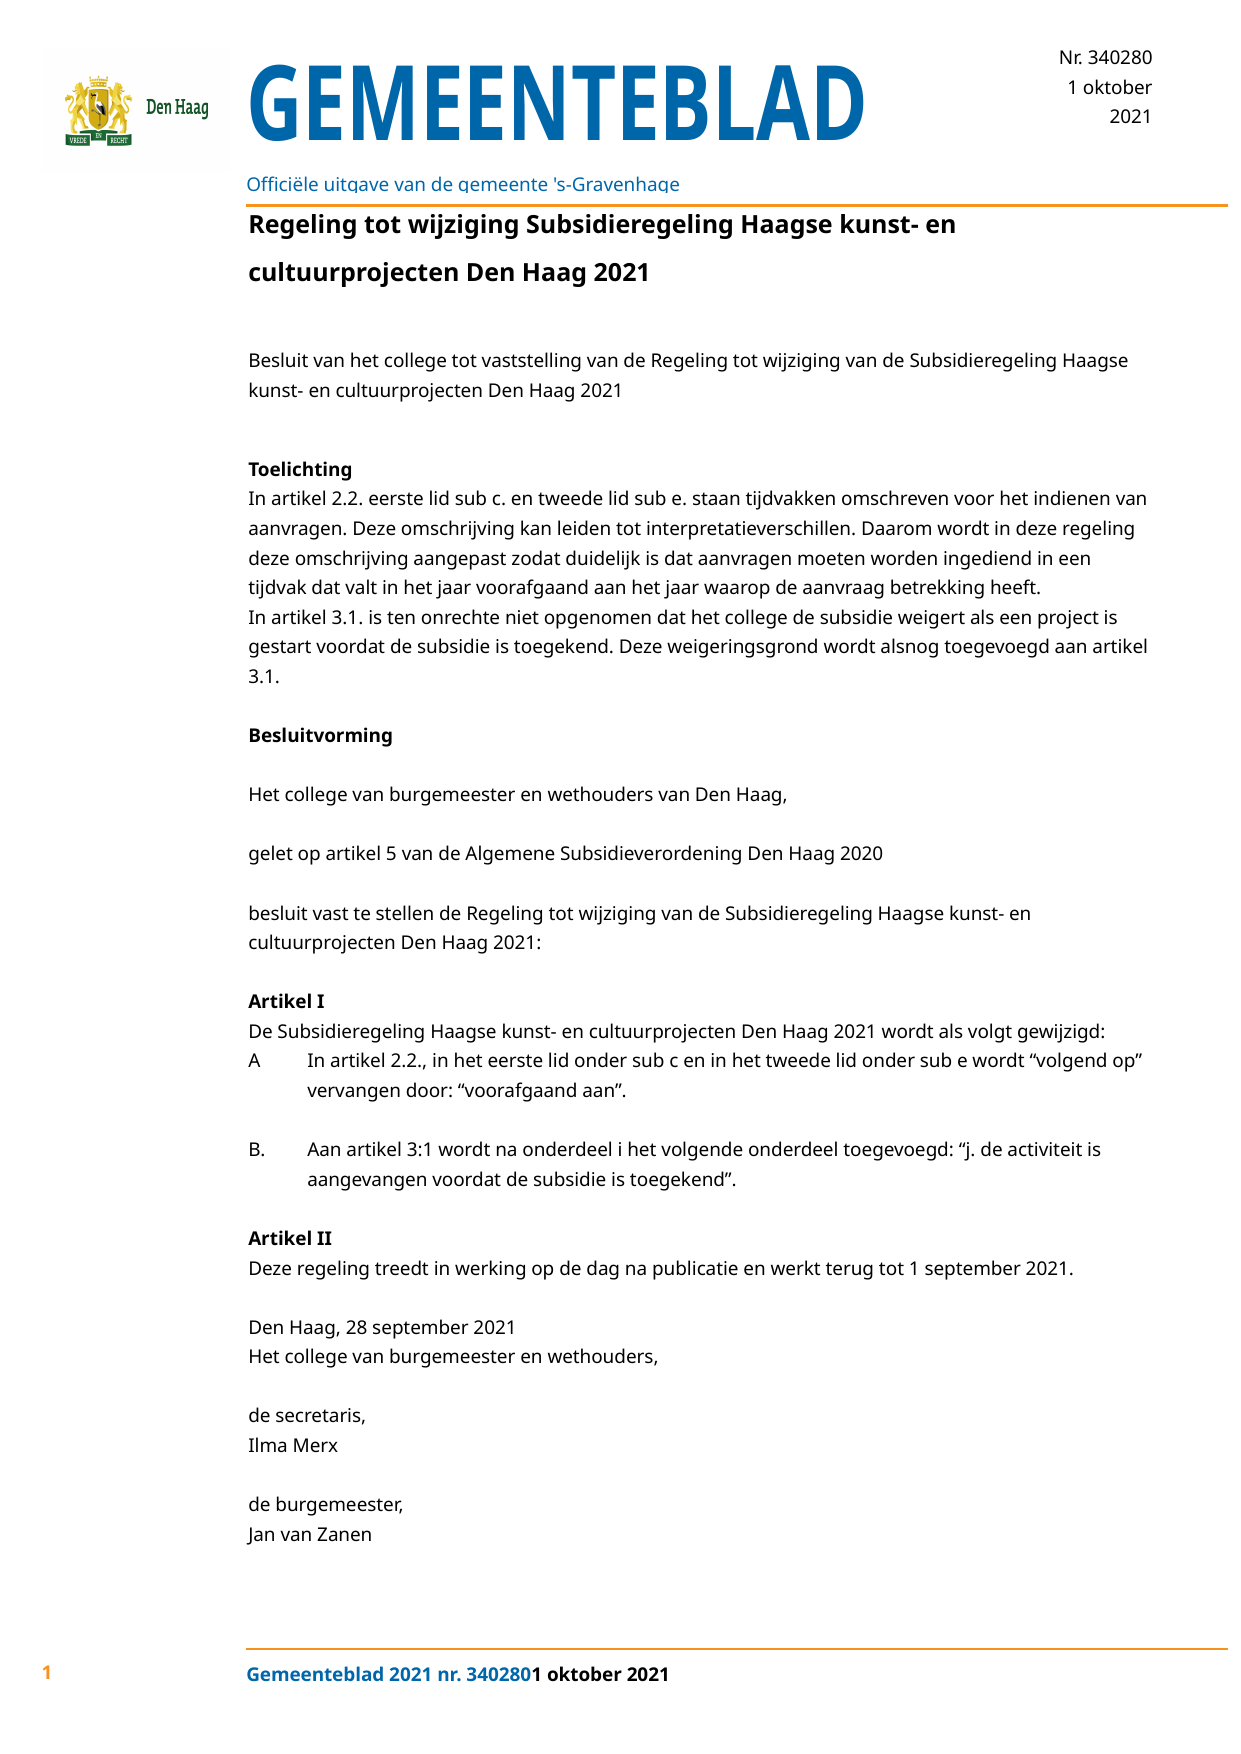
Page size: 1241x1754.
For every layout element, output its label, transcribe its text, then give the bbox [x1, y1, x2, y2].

text Besluit van het college tot vaststelling van de Regeling tot wijziging van de Subsidieregeling Haagse kunst- en cultuurprojecten Den Haag 2021 [248, 347, 1152, 403]
text De Subsidieregeling Haagse kunst- en cultuurprojecten Den Haag 2021 wordt als volgt gewijzigd: [248, 1018, 1152, 1044]
text Ilma Merx [248, 1432, 1152, 1458]
text besluit vast te stellen de Regeling tot wijziging van de Subsidieregeling Haagse kunst- en cultuurprojecten Den Haag 2021: [248, 900, 1152, 955]
text Besluitvorming [248, 722, 1152, 748]
text Deze regeling treedt in werking op de dag na publicatie en werkt terug tot 1 september 2021. [248, 1255, 1152, 1280]
picture [41, 47, 231, 172]
text Het college van burgemeester en wethouders, [248, 1343, 1152, 1369]
text In artikel 2.2. eerste lid sub c. en tweede lid sub e. staan tijdvakken omschreven voor het indienen van aanvragen. Deze omschrijving kan leiden tot interpretatieverschillen. Daarom wordt in deze regeling deze omschrijving aangepast zodat duidelijk is dat aanvragen moeten worden ingediend in een tijdvak dat valt in het jaar voorafgaand aan het jaar waarop de aanvraag betrekking heeft. [248, 486, 1152, 600]
text de secretaris, [248, 1403, 1152, 1428]
text Jan van Zanen [248, 1521, 1152, 1547]
text Artikel I [248, 988, 1152, 1014]
text Regeling tot wijziging Subsidieregeling Haagse kunst- en cultuurprojecten Den Haag 2021 [248, 207, 1152, 288]
text Den Haag, 28 september 2021 [248, 1314, 1152, 1339]
text Het college van burgemeester en wethouders van Den Haag, [248, 781, 1152, 807]
text gelet op artikel 5 van de Algemene Subsidieverordening Den Haag 2020 [248, 841, 1152, 866]
text In artikel 3.1. is ten onrechte niet opgenomen dat het college de subsidie weigert als een project is gestart voordat de subsidie is toegekend. Deze weigeringsgrond wordt alsnog toegevoegd aan artikel 3.1. [248, 604, 1152, 689]
text Artikel II [248, 1225, 1152, 1251]
list In artikel 2.2., in het eerste lid onder sub c en in het tweede lid onder sub e wordt “volgend op” vervangen door: “voorafgaand aan”. [248, 1048, 1152, 1103]
text de burgemeester, [248, 1491, 1152, 1517]
text Toelichting [248, 456, 1152, 482]
list Aan artikel 3:1 wordt na onderdeel i het volgende onderdeel toegevoegd: “j. de activiteit is aangevangen voordat de subsidie is toegekend”. [248, 1136, 1152, 1192]
